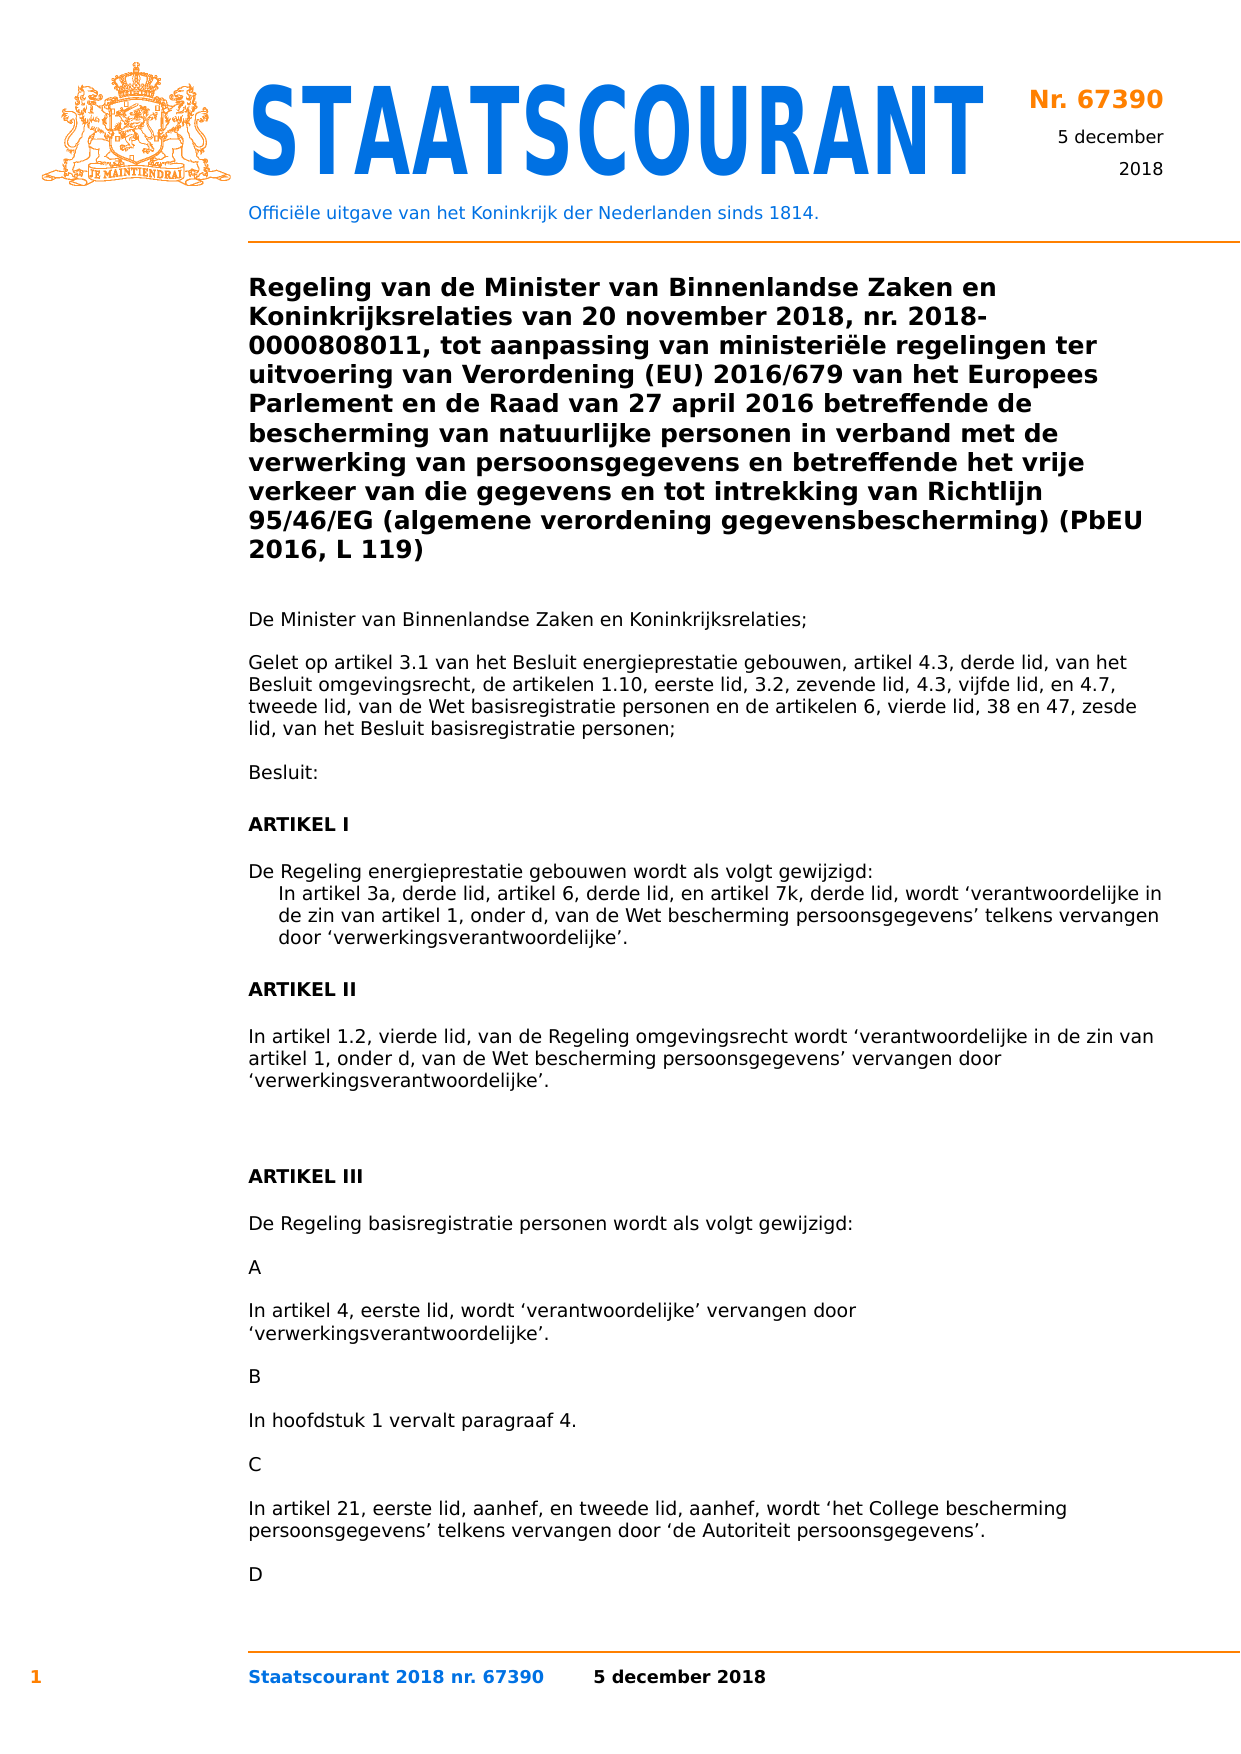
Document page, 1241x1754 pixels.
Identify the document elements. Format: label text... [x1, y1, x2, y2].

table_cell 2018 [998, 153, 1240, 203]
text In artikel 1.2, vierde lid, van de Regeling omgevingsrecht wordt ‘verantwoordelijke in de zin van artikel 1, onder d, van de Wet bescherming persoonsgegevens’ vervangen door ‘verwerkingsverantwoordelijke’. [248, 1026, 1163, 1092]
text In artikel 4, eerste lid, wordt ‘verantwoordelijke’ vervangen door ‘verwerkingsverantwoordelijke’. [248, 1300, 1163, 1344]
picture [41, 62, 231, 186]
text De Regeling basisregistratie personen wordt als volgt gewijzigd: [248, 1213, 1163, 1235]
table_header STAATSCOURANT [248, 62, 998, 203]
subtitle ARTIKEL II [248, 979, 1163, 1001]
text In artikel 21, eerste lid, aanhef, en tweede lid, aanhef, wordt ‘het College bescherming persoonsgegevens’ telkens vervangen door ‘de Autoriteit persoonsgegevens’. [248, 1498, 1163, 1542]
text A [248, 1257, 1163, 1278]
table_cell 5 december [998, 121, 1240, 153]
text In artikel 3a, derde lid, artikel 6, derde lid, en artikel 7k, derde lid, wordt ‘verantwoordelijke in de zin van artikel 1, onder d, van de Wet bescherming persoonsgegevens’ telkens vervangen door ‘verwerkingsverantwoordelijke’. [278, 883, 1163, 949]
subtitle ARTIKEL III [248, 1166, 1163, 1188]
text Gelet op artikel 3.1 van het Besluit energieprestatie gebouwen, artikel 4.3, derde lid, van het Besluit omgevingsrecht, de artikelen 1.10, eerste lid, 3.2, zevende lid, 4.3, vijfde lid, en 4.7, tweede lid, van de Wet basisregistratie personen en de artikelen 6, vierde lid, 38 en 47, zesde lid, van het Besluit basisregistratie personen; [248, 652, 1163, 740]
text C [248, 1454, 1163, 1476]
subtitle ARTIKEL I [248, 814, 1163, 836]
subtitle Regeling van de Minister van Binnenlandse Zaken en Koninkrijksrelaties van 20 november 2018, nr. 2018-0000808011, tot aanpassing van ministeriële regelingen ter uitvoering van Verordening (EU) 2016/679 van het Europees Parlement en de Raad van 27 april 2016 betreffende de bescherming van natuurlijke personen in verband met de verwerking van persoonsgegevens en betreffende het vrije verkeer van die gegevens en tot intrekking van Richtlijn 95/46/EG (algemene verordening gegevensbescherming) (PbEU 2016, L 119) [248, 273, 1163, 565]
text D [248, 1564, 1163, 1586]
table_header [25, 62, 248, 241]
table_cell Officiële uitgave van het Koninkrijk der Nederlanden sinds 1814. [248, 203, 1240, 241]
table_header Nr. 67390 [998, 62, 1240, 121]
text De Regeling energieprestatie gebouwen wordt als volgt gewijzigd: [248, 861, 1163, 883]
text De Minister van Binnenlandse Zaken en Koninkrijksrelaties; [248, 608, 1163, 630]
text In hoofdstuk 1 vervalt paragraaf 4. [248, 1410, 1163, 1432]
text Besluit: [248, 762, 1163, 784]
text B [248, 1366, 1163, 1388]
